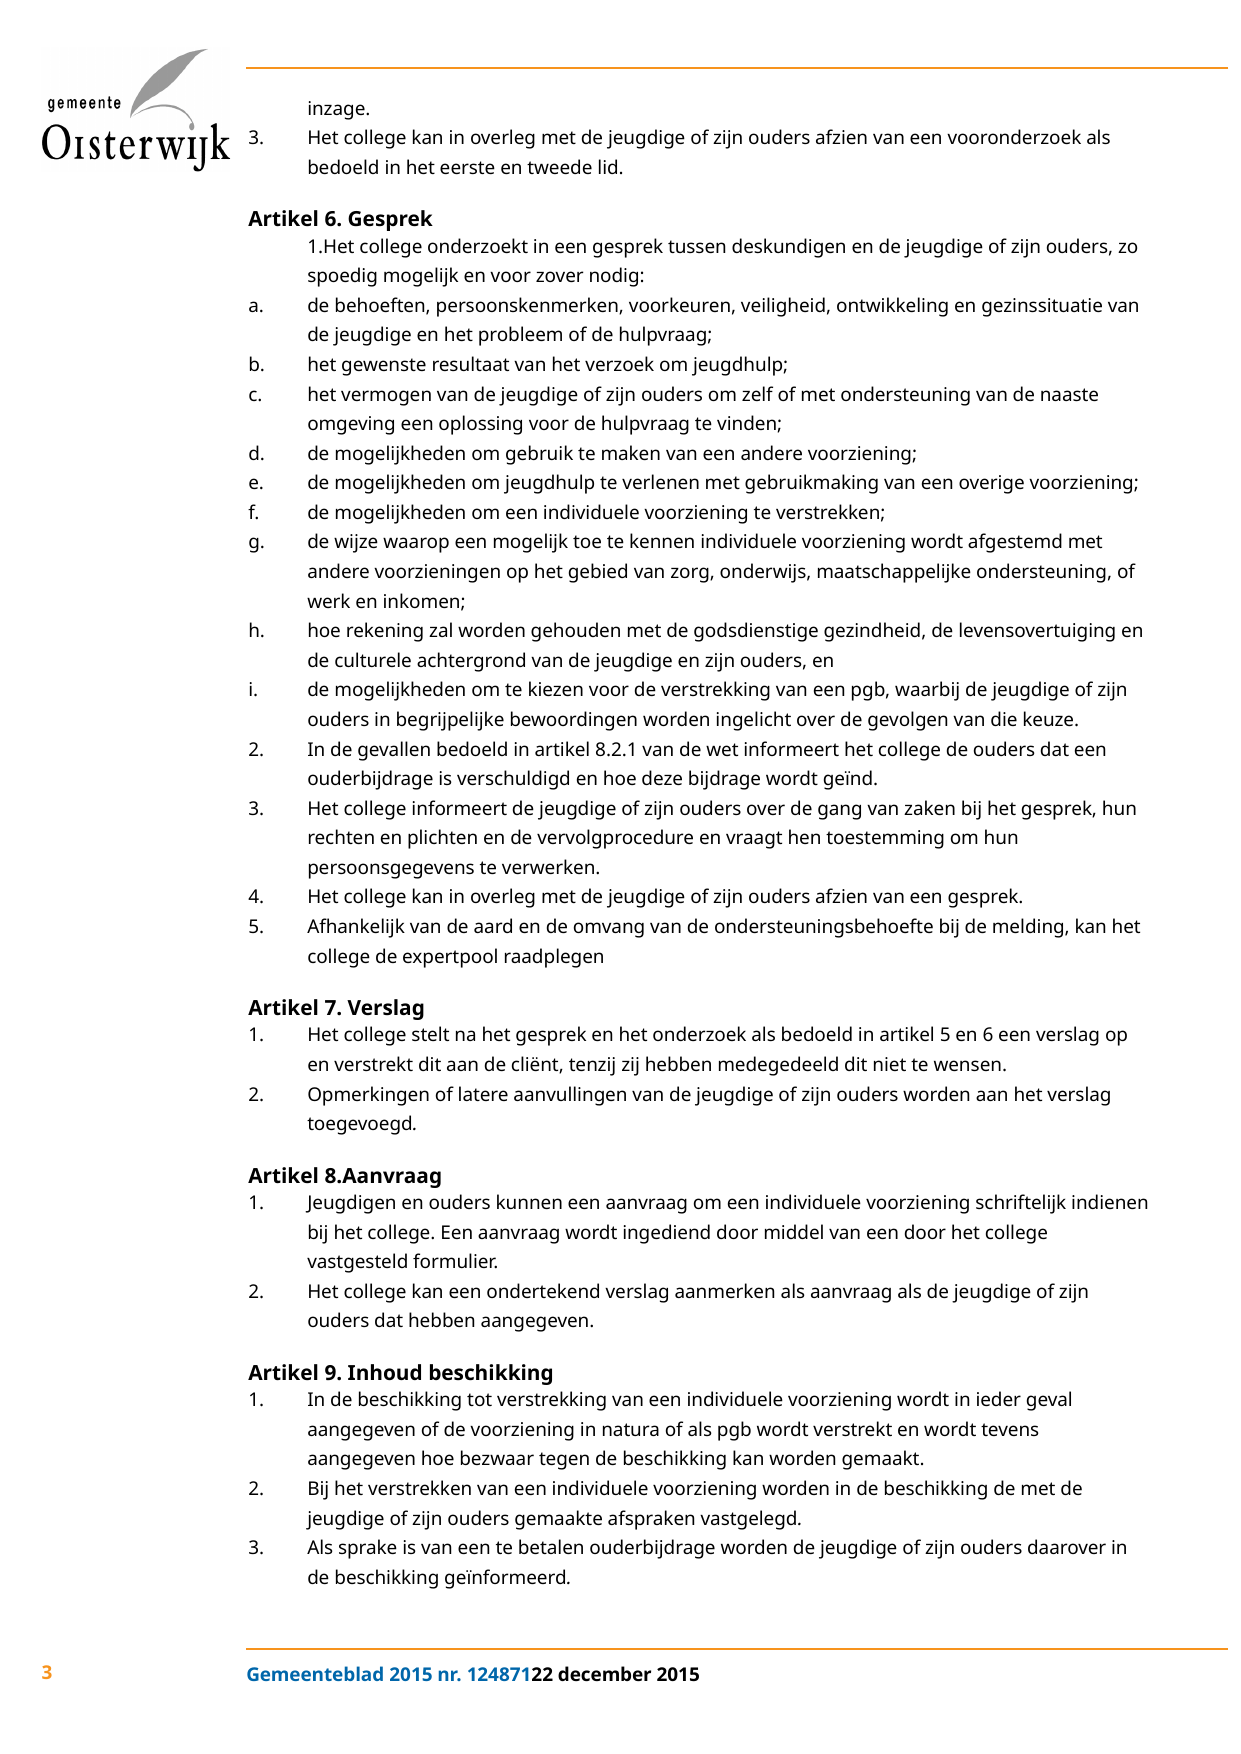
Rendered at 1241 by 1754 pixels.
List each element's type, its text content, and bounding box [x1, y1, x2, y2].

text Artikel 9. Inhoud beschikking [248, 1358, 1152, 1386]
list het gewenste resultaat van het verzoek om jeugdhulp; [248, 351, 1152, 377]
list In de gevallen bedoeld in artikel 8.2.1 van de wet informeert het college de ouders dat een ouderbijdrage is verschuldigd en hoe deze bijdrage wordt geïnd. [248, 736, 1152, 791]
list hoe rekening zal worden gehouden met de godsdienstige gezindheid, de levensovertuiging en de culturele achtergrond van de jeugdige en zijn ouders, en [248, 617, 1152, 673]
text Artikel 6. Gesprek [248, 204, 1152, 233]
list Bij het verstrekken van een individuele voorziening worden in de beschikking de met de jeugdige of zijn ouders gemaakte afspraken vastgelegd. [248, 1475, 1152, 1531]
list de mogelijkheden om een individuele voorziening te verstrekken; [248, 499, 1152, 525]
list Het college stelt na het gesprek en het onderzoek als bedoeld in artikel 5 en 6 een verslag op en verstrekt dit aan de cliënt, tenzij zij hebben medegedeeld dit niet te wensen. [248, 1022, 1152, 1077]
list Het college kan in overleg met de jeugdige of zijn ouders afzien van een vooronderzoek als bedoeld in het eerste en tweede lid. [248, 124, 1152, 180]
list Jeugdigen en ouders kunnen een aanvraag om een individuele voorziening schriftelijk indienen bij het college. Een aanvraag wordt ingediend door middel van een door het college vastgesteld formulier. [248, 1189, 1152, 1274]
list In de beschikking tot verstrekking van een individuele voorziening wordt in ieder geval aangegeven of de voorziening in natura of als pgb wordt verstrekt en wordt tevens aangegeven hoe bezwaar tegen de beschikking kan worden gemaakt. [248, 1386, 1152, 1471]
list Het college kan een ondertekend verslag aanmerken als aanvraag als de jeugdige of zijn ouders dat hebben aangegeven. [248, 1278, 1152, 1333]
list inzage. [248, 95, 1152, 121]
list Opmerkingen of latere aanvullingen van de jeugdige of zijn ouders worden aan het verslag toegevoegd. [248, 1081, 1152, 1136]
list Als sprake is van een te betalen ouderbijdrage worden de jeugdige of zijn ouders daarover in de beschikking geïnformeerd. [248, 1534, 1152, 1590]
list de mogelijkheden om jeugdhulp te verlenen met gebruikmaking van een overige voorziening; [248, 469, 1152, 495]
list 1.Het college onderzoekt in een gesprek tussen deskundigen en de jeugdige of zijn ouders, zo spoedig mogelijk en voor zover nodig: [248, 233, 1152, 288]
list de mogelijkheden om te kiezen voor de verstrekking van een pgb, waarbij de jeugdige of zijn ouders in begrijpelijke bewoordingen worden ingelicht over de gevolgen van die keuze. [248, 677, 1152, 732]
list Afhankelijk van de aard en de omvang van de ondersteuningsbehoefte bij de melding, kan het college de expertpool raadplegen [248, 913, 1152, 968]
list Het college informeert de jeugdige of zijn ouders over de gang van zaken bij het gesprek, hun rechten en plichten en de vervolgprocedure en vraagt hen toestemming om hun persoonsgegevens te verwerken. [248, 795, 1152, 880]
list de behoeften, persoonskenmerken, voorkeuren, veiligheid, ontwikkeling en gezinssituatie van de jeugdige en het probleem of de hulpvraag; [248, 292, 1152, 347]
list het vermogen van de jeugdige of zijn ouders om zelf of met ondersteuning van de naaste omgeving een oplossing voor de hulpvraag te vinden; [248, 381, 1152, 436]
list de wijze waarop een mogelijk toe te kennen individuele voorziening wordt afgestemd met andere voorzieningen op het gebied van zorg, onderwijs, maatschappelijke ondersteuning, of werk en inkomen; [248, 529, 1152, 613]
list de mogelijkheden om gebruik te maken van een andere voorziening; [248, 440, 1152, 466]
text Artikel 7. Verslag [248, 993, 1152, 1022]
picture [41, 47, 231, 172]
list Het college kan in overleg met de jeugdige of zijn ouders afzien van een gesprek. [248, 884, 1152, 909]
text Artikel 8.Aanvraag [248, 1161, 1152, 1189]
